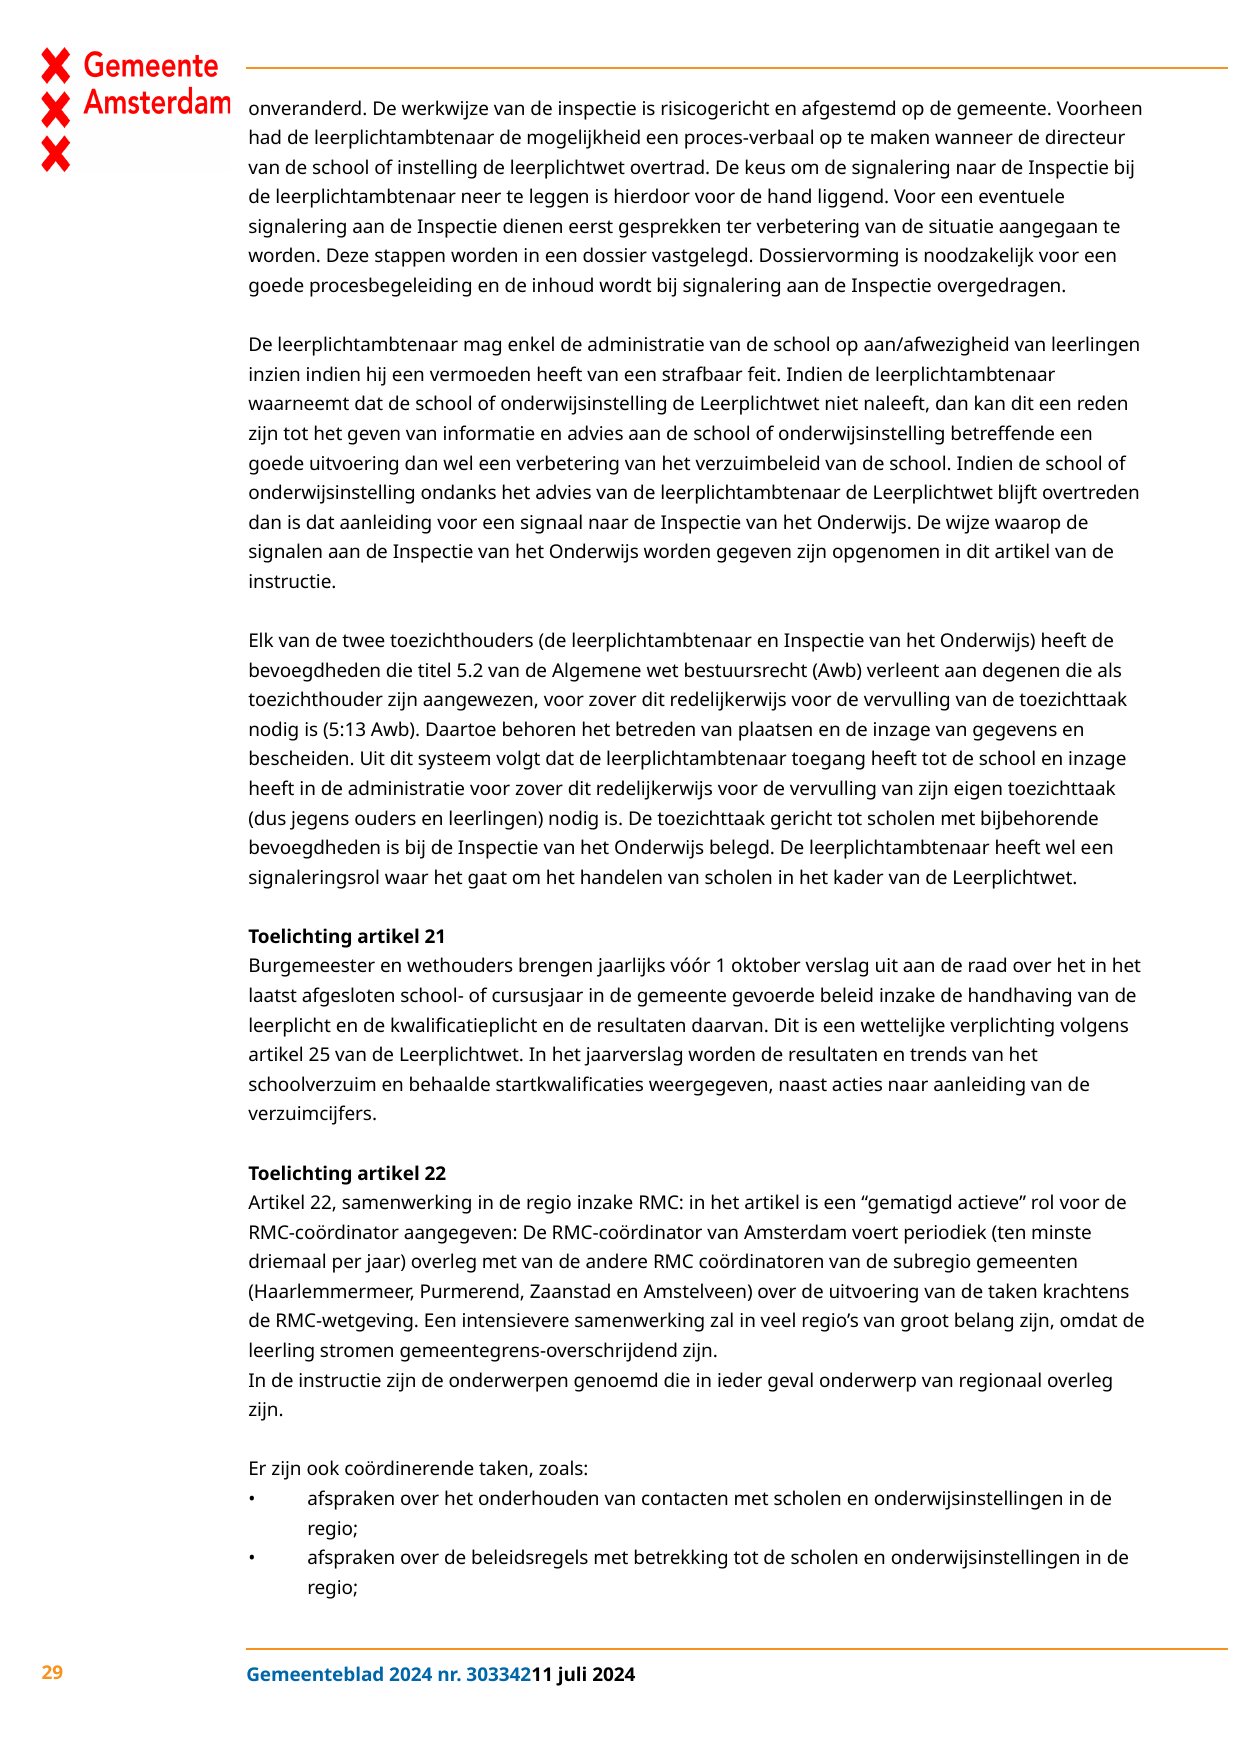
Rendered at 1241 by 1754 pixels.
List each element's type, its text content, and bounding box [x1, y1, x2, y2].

text Burgemeester en wethouders brengen jaarlijks vóór 1 oktober verslag uit aan de raad over het in het laatst afgesloten school- of cursusjaar in de gemeente gevoerde beleid inzake de handhaving van de leerplicht en de kwalificatieplicht en de resultaten daarvan. Dit is een wettelijke verplichting volgens artikel 25 van de Leerplichtwet. In het jaarverslag worden de resultaten en trends van het schoolverzuim en behaalde startkwalificaties weergegeven, naast acties naar aanleiding van de verzuimcijfers. [248, 953, 1152, 1126]
list afspraken over het onderhouden van contacten met scholen en onderwijsinstellingen in de regio; [248, 1485, 1152, 1541]
text De leerplichtambtenaar mag enkel de administratie van de school op aan/afwezigheid van leerlingen inzien indien hij een vermoeden heeft van een strafbaar feit. Indien de leerplichtambtenaar waarneemt dat de school of onderwijsinstelling de Leerplichtwet niet naleeft, dan kan dit een reden zijn tot het geven van informatie en advies aan de school of onderwijsinstelling betreffende een goede uitvoering dan wel een verbetering van het verzuimbeleid van de school. Indien de school of onderwijsinstelling ondanks het advies van de leerplichtambtenaar de Leerplichtwet blijft overtreden dan is dat aanleiding voor een signaal naar de Inspectie van het Onderwijs. De wijze waarop de signalen aan de Inspectie van het Onderwijs worden gegeven zijn opgenomen in dit artikel van de instructie. [248, 331, 1152, 594]
list afspraken over de beleidsregels met betrekking tot de scholen en onderwijsinstellingen in de regio; [248, 1544, 1152, 1600]
text Elk van de twee toezichthouders (de leerplichtambtenaar en Inspectie van het Onderwijs) heeft de bevoegdheden die titel 5.2 van de Algemene wet bestuursrecht (Awb) verleent aan degenen die als toezichthouder zijn aangewezen, voor zover dit redelijkerwijs voor de vervulling van de toezichttaak nodig is (5:13 Awb). Daartoe behoren het betreden van plaatsen en de inzage van gegevens en bescheiden. Uit dit systeem volgt dat de leerplichtambtenaar toegang heeft tot de school en inzage heeft in de administratie voor zover dit redelijkerwijs voor de vervulling van zijn eigen toezichttaak (dus jegens ouders en leerlingen) nodig is. De toezichttaak gericht tot scholen met bijbehorende bevoegdheden is bij de Inspectie van het Onderwijs belegd. De leerplichtambtenaar heeft wel een signaleringsrol waar het gaat om het handelen van scholen in het kader van de Leerplichtwet. [248, 627, 1152, 890]
text Toelichting artikel 22 [248, 1160, 1152, 1186]
picture [41, 47, 231, 172]
text onveranderd. De werkwijze van de inspectie is risicogericht en afgestemd op de gemeente. Voorheen had de leerplichtambtenaar de mogelijkheid een proces-verbaal op te maken wanneer de directeur van de school of instelling de leerplichtwet overtrad. De keus om de signalering naar de Inspectie bij de leerplichtambtenaar neer te leggen is hierdoor voor de hand liggend. Voor een eventuele signalering aan de Inspectie dienen eerst gesprekken ter verbetering van de situatie aangegaan te worden. Deze stappen worden in een dossier vastgelegd. Dossiervorming is noodzakelijk voor een goede procesbegeleiding en de inhoud wordt bij signalering aan de Inspectie overgedragen. [248, 95, 1152, 298]
text Toelichting artikel 21 [248, 923, 1152, 949]
text In de instructie zijn de onderwerpen genoemd die in ieder geval onderwerp van regionaal overleg zijn. [248, 1367, 1152, 1422]
text Artikel 22, samenwerking in de regio inzake RMC: in het artikel is een “gematigd actieve” rol voor de RMC-coördinator aangegeven: De RMC-coördinator van Amsterdam voert periodiek (ten minste driemaal per jaar) overleg met van de andere RMC coördinatoren van de subregio gemeenten (Haarlemmermeer, Purmerend, Zaanstad en Amstelveen) over de uitvoering van de taken krachtens de RMC-wetgeving. Een intensievere samenwerking zal in veel regio’s van groot belang zijn, omdat de leerling stromen gemeentegrens-overschrijdend zijn. [248, 1189, 1152, 1363]
text Er zijn ook coördinerende taken, zoals: [248, 1456, 1152, 1481]
